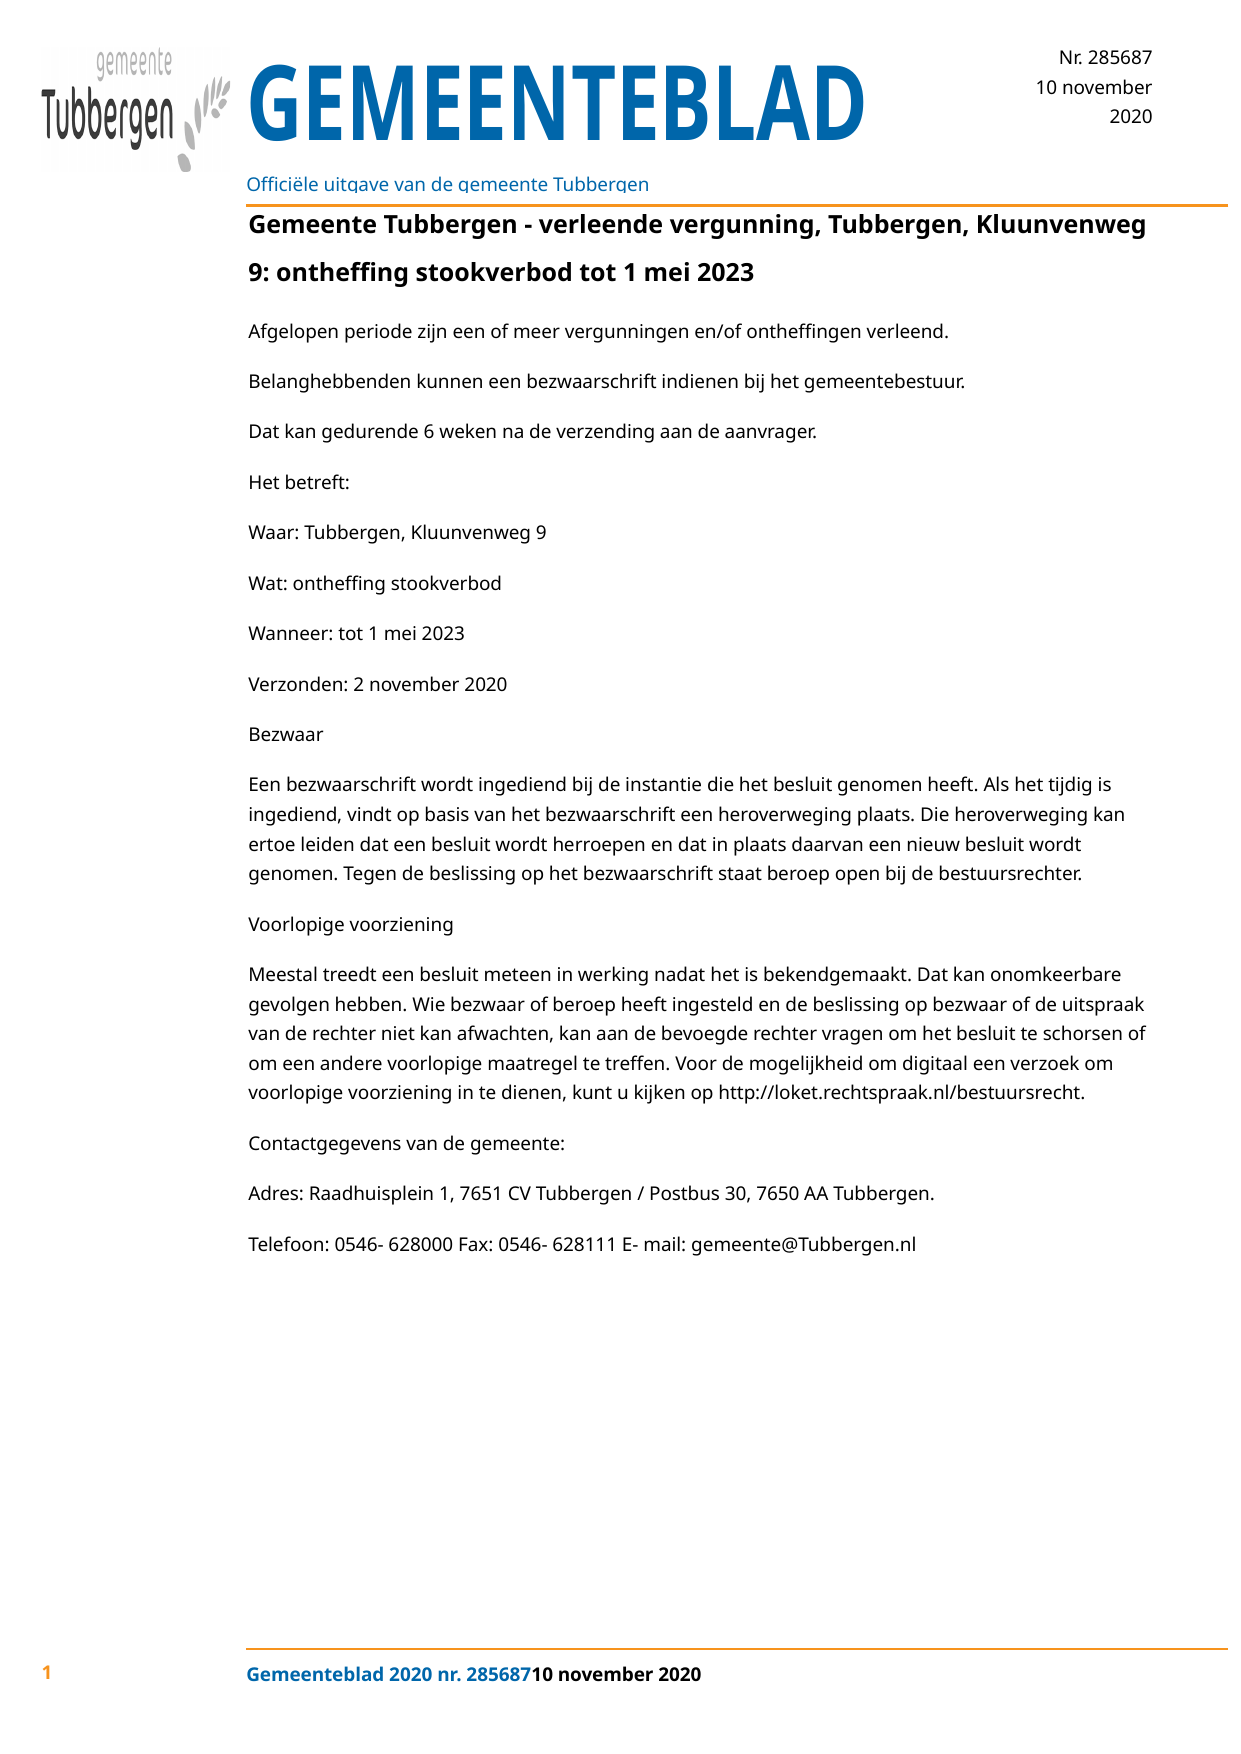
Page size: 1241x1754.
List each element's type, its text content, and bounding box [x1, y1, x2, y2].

text Adres: Raadhuisplein 1, 7651 CV Tubbergen / Postbus 30, 7650 AA Tubbergen. [248, 1180, 1152, 1206]
text Meestal treedt een besluit meteen in werking nadat het is bekendgemaakt. Dat kan onomkeerbare gevolgen hebben. Wie bezwaar of beroep heeft ingesteld en de beslissing op bezwaar of de uitspraak van de rechter niet kan afwachten, kan aan de bevoegde rechter vragen om het besluit te schorsen of om een andere voorlopige maatregel te treffen. Voor de mogelijkheid om digitaal een verzoek om voorlopige voorziening in te dienen, kunt u kijken op http://loket.rechtspraak.nl/bestuursrecht. [248, 961, 1152, 1105]
text Belanghebbenden kunnen een bezwaarschrift indienen bij het gemeentebestuur. [248, 368, 1152, 394]
text Het betreft: [248, 469, 1152, 495]
text Voorlopige voorziening [248, 911, 1152, 937]
text Gemeente Tubbergen - verleende vergunning, Tubbergen, Kluunvenweg 9: ontheffing stookverbod tot 1 mei 2023 [248, 207, 1152, 288]
text Bezwaar [248, 721, 1152, 747]
picture [41, 47, 231, 172]
text Contactgegevens van de gemeente: [248, 1130, 1152, 1156]
text Telefoon: 0546- 628000 Fax: 0546- 628111 E- mail: gemeente@Tubbergen.nl [248, 1231, 1152, 1257]
text Verzonden: 2 november 2020 [248, 671, 1152, 697]
text Dat kan gedurende 6 weken na de verzending aan de aanvrager. [248, 419, 1152, 444]
text Afgelopen periode zijn een of meer vergunningen en/of ontheffingen verleend. [248, 318, 1152, 344]
text Wanneer: tot 1 mei 2023 [248, 620, 1152, 646]
text Wat: ontheffing stookverbod [248, 570, 1152, 596]
text Waar: Tubbergen, Kluunvenweg 9 [248, 519, 1152, 545]
text Een bezwaarschrift wordt ingediend bij de instantie die het besluit genomen heeft. Als het tijdig is ingediend, vindt op basis van het bezwaarschrift een heroverweging plaats. Die heroverweging kan ertoe leiden dat een besluit wordt herroepen en dat in plaats daarvan een nieuw besluit wordt genomen. Tegen de beslissing op het bezwaarschrift staat beroep open bij de bestuursrechter. [248, 772, 1152, 886]
